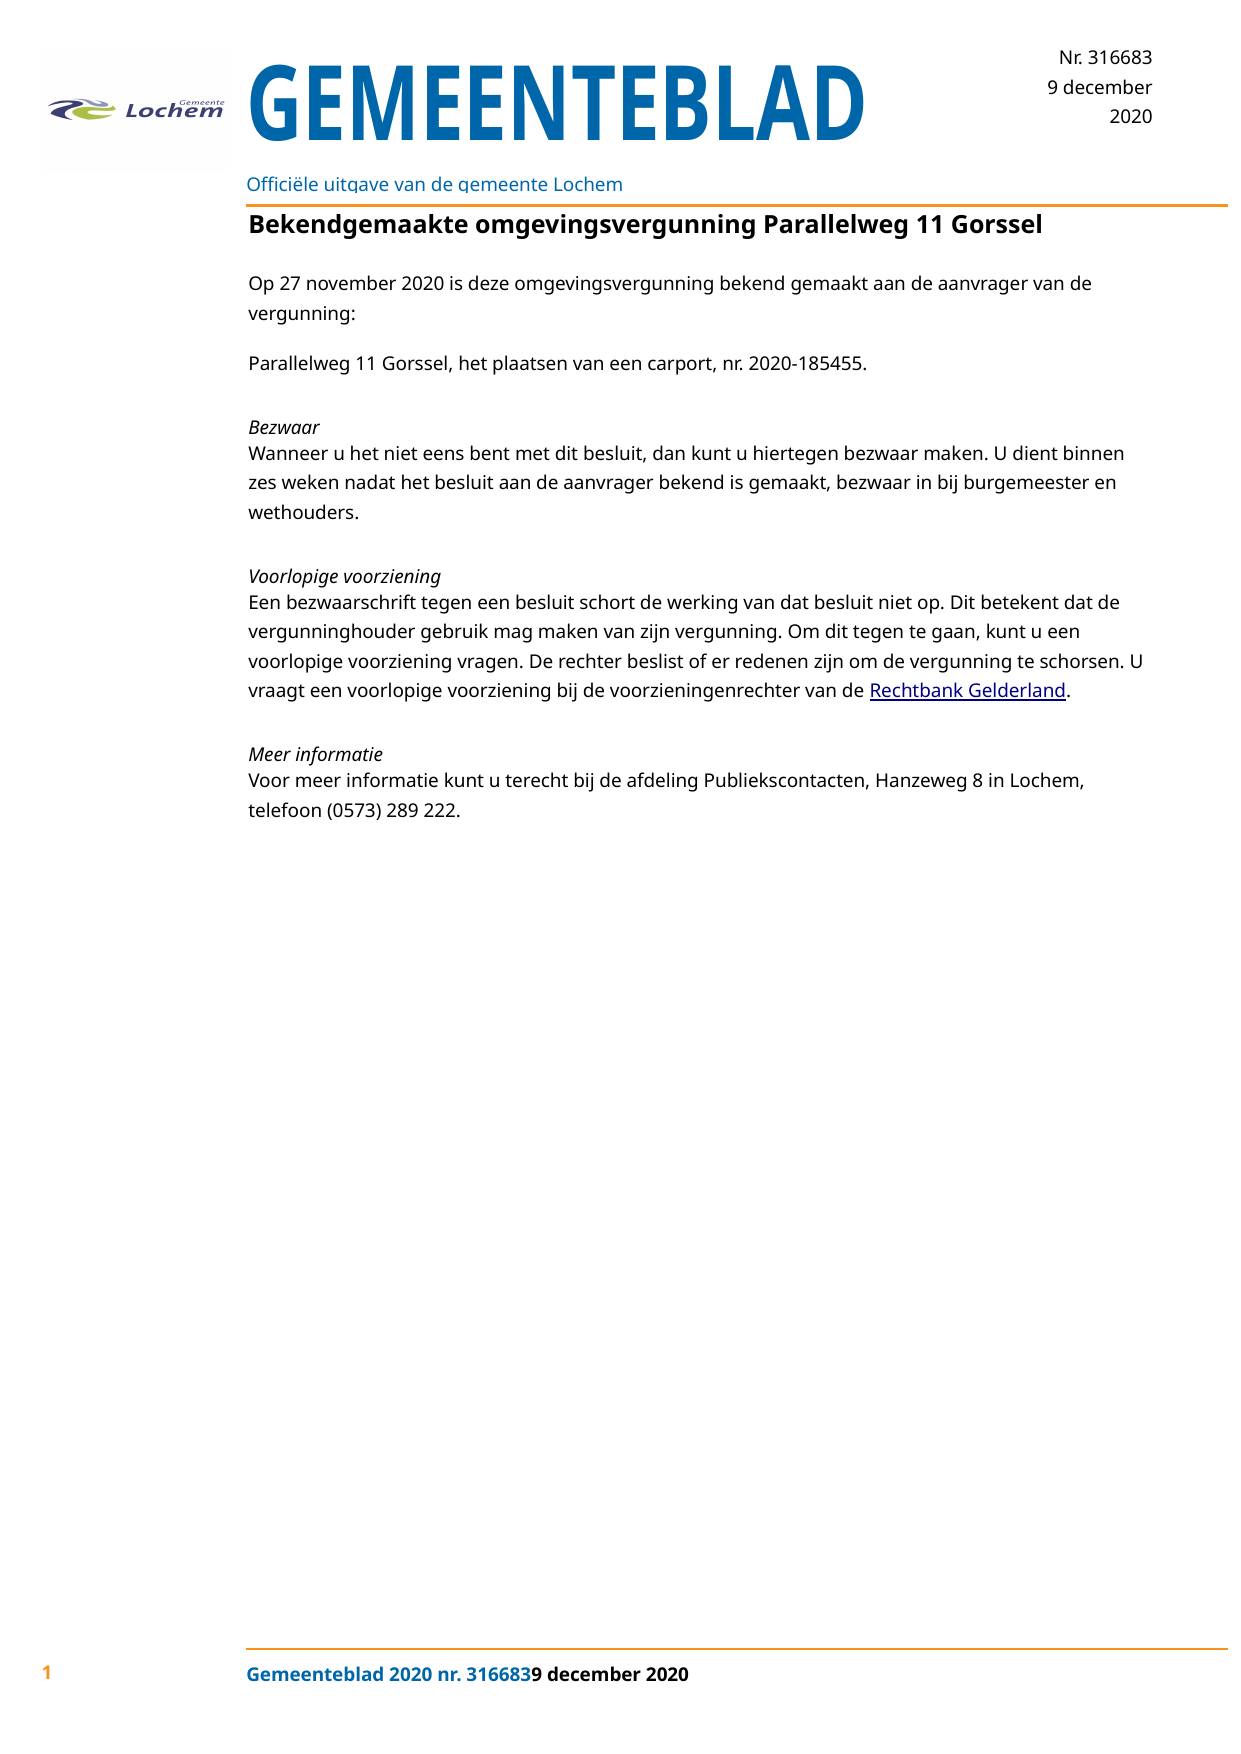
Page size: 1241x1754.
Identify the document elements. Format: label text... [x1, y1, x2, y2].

text Meer informatie [248, 742, 1152, 767]
picture [41, 47, 231, 172]
text Op 27 november 2020 is deze omgevingsvergunning bekend gemaakt aan de aanvrager van de vergunning: [248, 270, 1152, 326]
text Bekendgemaakte omgevingsvergunning Parallelweg 11 Gorssel [248, 207, 1152, 241]
text Een bezwaarschrift tegen een besluit schort de werking van dat besluit niet op. Dit betekent dat de vergunninghouder gebruik mag maken van zijn vergunning. Om dit tegen te gaan, kunt u een voorlopige voorziening vragen. De rechter beslist of er redenen zijn om de vergunning te schorsen. U vraagt een voorlopige voorziening bij de voorzieningenrechter van de Rechtbank Gelderland. [248, 589, 1152, 703]
text Voorlopige voorziening [248, 563, 1152, 589]
text Wanneer u het niet eens bent met dit besluit, dan kunt u hiertegen bezwaar maken. U dient binnen zes weken nadat het besluit aan de aanvrager bekend is gemaakt, bezwaar in bij burgemeester en wethouders. [248, 440, 1152, 525]
text Voor meer informatie kunt u terecht bij de afdeling Publiekscontacten, Hanzeweg 8 in Lochem, telefoon (0573) 289 222. [248, 767, 1152, 823]
text Bezwaar [248, 414, 1152, 440]
text Parallelweg 11 Gorssel, het plaatsen van een carport, nr. 2020-185455. [248, 350, 1152, 376]
